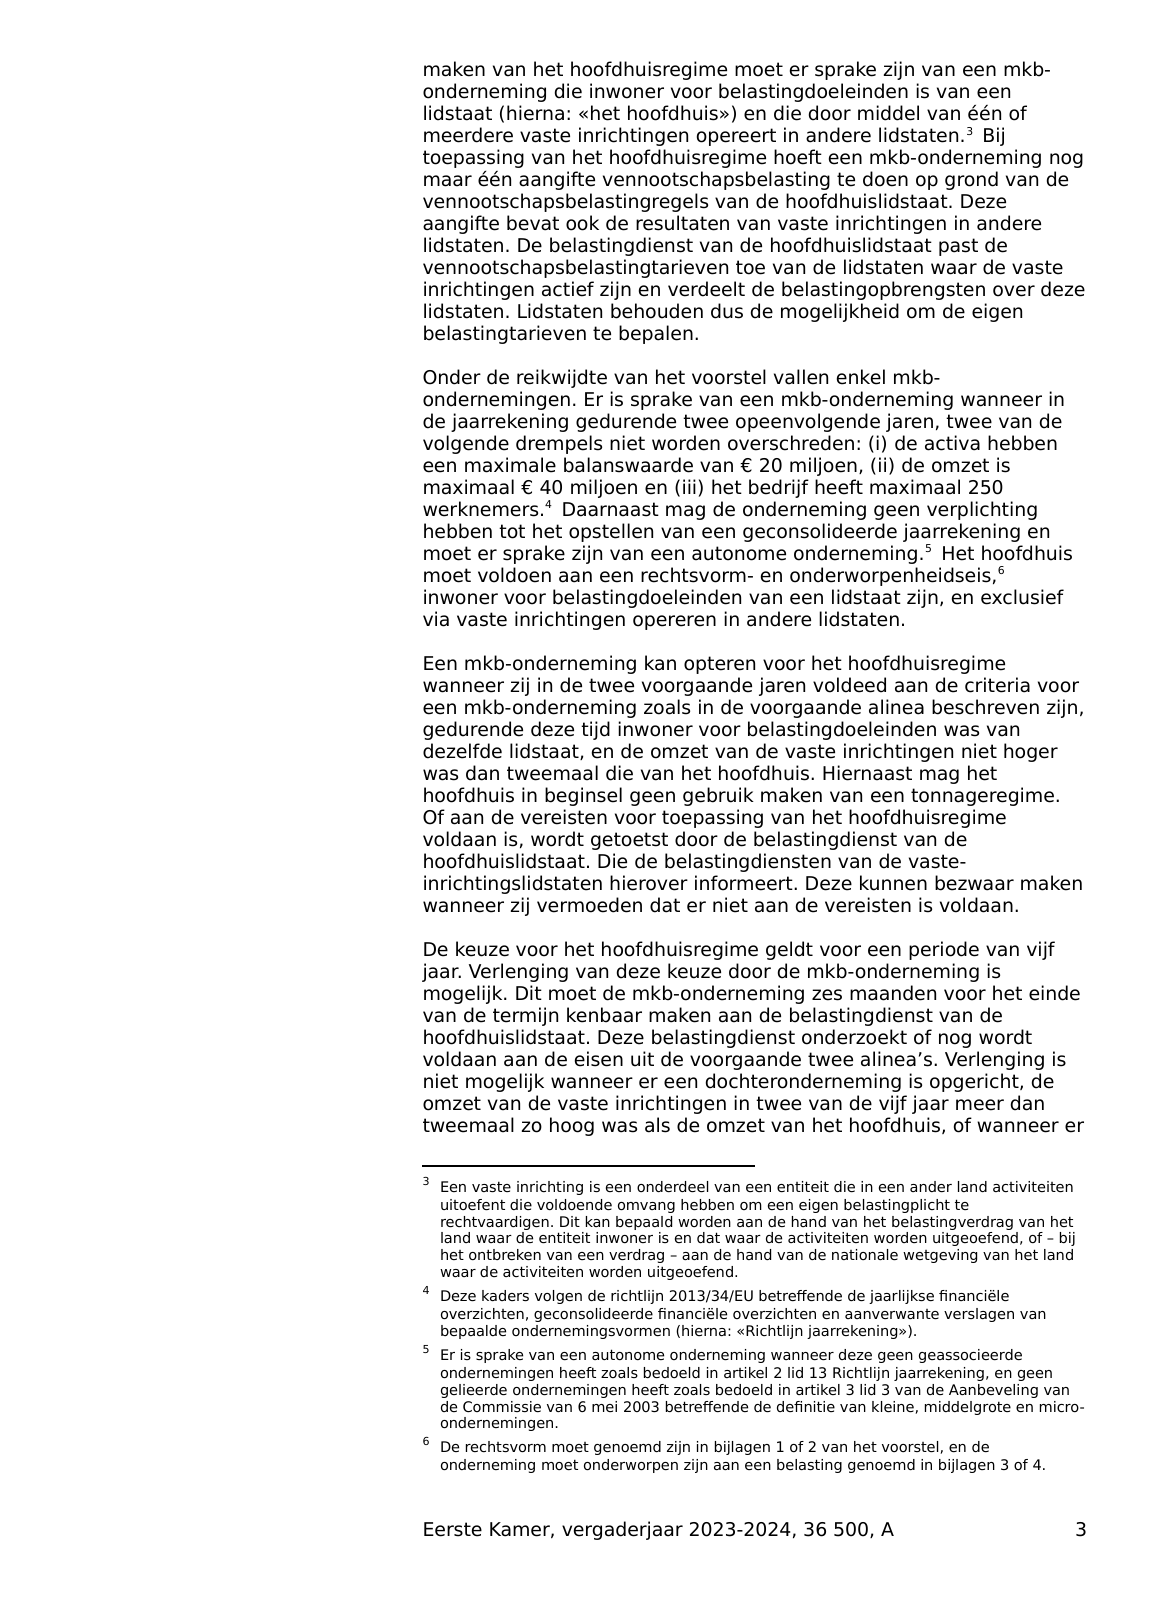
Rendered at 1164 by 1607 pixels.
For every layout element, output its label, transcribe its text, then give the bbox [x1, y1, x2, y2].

text Er is sprake van een autonome onderneming wanneer deze geen geassocieerde ondernemingen heeft zoals bedoeld in artikel 2 lid 13 Richtlijn jaarrekening, en geen gelieerde ondernemingen heeft zoals bedoeld in artikel 3 lid 3 van de Aanbeveling van de Commissie van 6 mei 2003 betreffende de definitie van kleine, middelgrote en micro-ondernemingen. [422, 1343, 1087, 1432]
text Een mkb-onderneming kan opteren voor het hoofdhuisregime wanneer zij in de twee voorgaande jaren voldeed aan de criteria voor een mkb-onderneming zoals in de voorgaande alinea beschreven zijn, gedurende deze tijd inwoner voor belastingdoeleinden was van dezelfde lidstaat, en de omzet van de vaste inrichtingen niet hoger was dan tweemaal die van het hoofdhuis. Hiernaast mag het hoofdhuis in beginsel geen gebruik maken van een tonnageregime. Of aan de vereisten voor toepassing van het hoofdhuisregime voldaan is, wordt getoetst door de belastingdienst van de hoofdhuislidstaat. Die de belastingdiensten van de vaste-inrichtingslidstaten hierover informeert. Deze kunnen bezwaar maken wanneer zij vermoeden dat er niet aan de vereisten is voldaan. [422, 653, 1087, 917]
text Onder de reikwijdte van het voorstel vallen enkel mkb-ondernemingen. Er is sprake van een mkb-onderneming wanneer in de jaarrekening gedurende twee opeenvolgende jaren, twee van de volgende drempels niet worden overschreden: (i) de activa hebben een maximale balanswaarde van € 20 miljoen, (ii) de omzet is maximaal € 40 miljoen en (iii) het bedrijf heeft maximaal 250 werknemers. Daarnaast mag de onderneming geen verplichting hebben tot het opstellen van een geconsolideerde jaarrekening en moet er sprake zijn van een autonome onderneming. Het hoofdhuis moet voldoen aan een rechtsvorm- en onderworpenheidseis, inwoner voor belastingdoeleinden van een lidstaat zijn, en exclusief via vaste inrichtingen opereren in andere lidstaten. [422, 367, 1087, 631]
text De rechtsvorm moet genoemd zijn in bijlagen 1 of 2 van het voorstel, en de onderneming moet onderworpen zijn aan een belasting genoemd in bijlagen 3 of 4. [422, 1435, 1087, 1474]
text Een vaste inrichting is een onderdeel van een entiteit die in een ander land activiteiten uitoefent die voldoende omvang hebben om een eigen belastingplicht te rechtvaardigen. Dit kan bepaald worden aan de hand van het belastingverdrag van het land waar de entiteit inwoner is en dat waar de activiteiten worden uitgeoefend, of – bij het ontbreken van een verdrag – aan de hand van de nationale wetgeving van het land waar de activiteiten worden uitgeoefend. [422, 1175, 1087, 1281]
text Deze kaders volgen de richtlijn 2013/34/EU betreffende de jaarlijkse financiële overzichten, geconsolideerde financiële overzichten en aanverwante verslagen van bepaalde ondernemingsvormen (hierna: «Richtlijn jaarrekening»). [422, 1284, 1087, 1340]
text De keuze voor het hoofdhuisregime geldt voor een periode van vijf jaar. Verlenging van deze keuze door de mkb-onderneming is mogelijk. Dit moet de mkb-onderneming zes maanden voor het einde van de termijn kenbaar maken aan de belastingdienst van de hoofdhuislidstaat. Deze belastingdienst onderzoekt of nog wordt voldaan aan de eisen uit de voorgaande twee alinea’s. Verlenging is niet mogelijk wanneer er een dochteronderneming is opgericht, de omzet van de vaste inrichtingen in twee van de vijf jaar meer dan tweemaal zo hoog was als de omzet van het hoofdhuis, of wanneer er [422, 939, 1087, 1137]
text maken van het hoofdhuisregime moet er sprake zijn van een mkb-onderneming die inwoner voor belastingdoeleinden is van een lidstaat (hierna: «het hoofdhuis») en die door middel van één of meerdere vaste inrichtingen opereert in andere lidstaten. Bij toepassing van het hoofdhuisregime hoeft een mkb-onderneming nog maar één aangifte vennootschapsbelasting te doen op grond van de vennootschapsbelastingregels van de hoofdhuislidstaat. Deze aangifte bevat ook de resultaten van vaste inrichtingen in andere lidstaten. De belastingdienst van de hoofdhuislidstaat past de vennootschapsbelastingtarieven toe van de lidstaten waar de vaste inrichtingen actief zijn en verdeelt de belastingopbrengsten over deze lidstaten. Lidstaten behouden dus de mogelijkheid om de eigen belastingtarieven te bepalen. [422, 59, 1087, 345]
